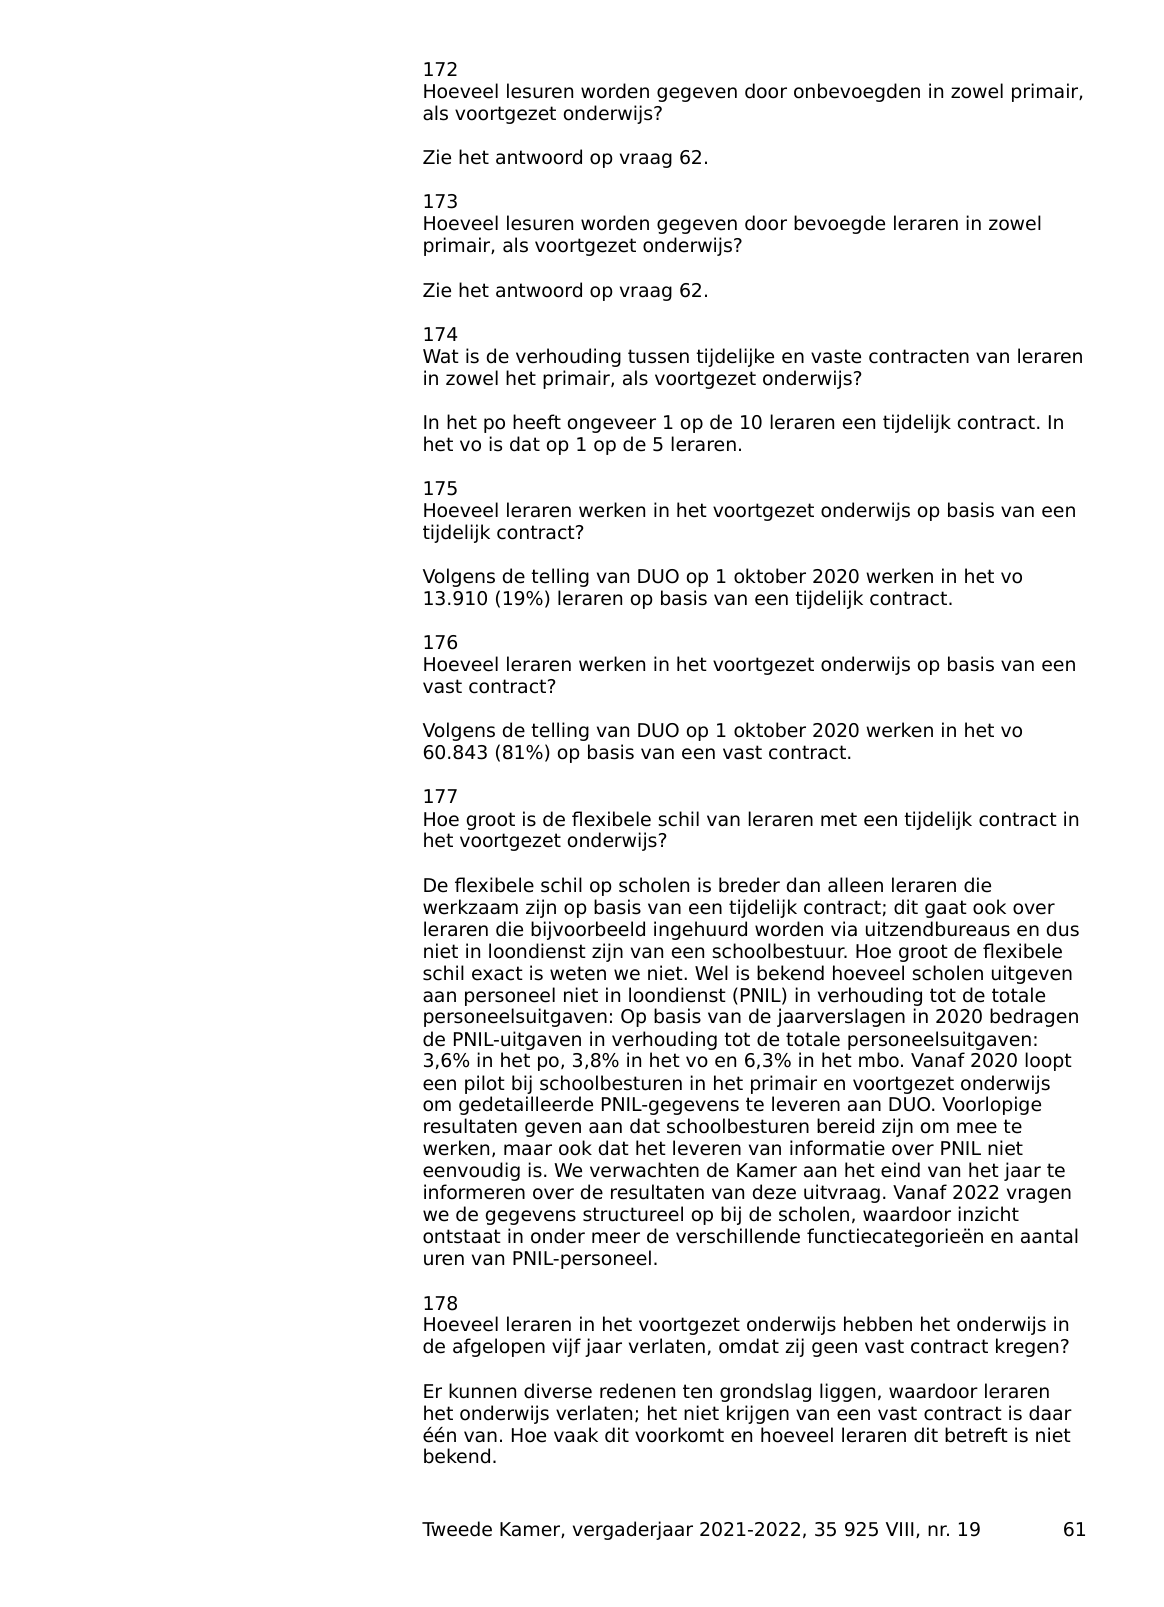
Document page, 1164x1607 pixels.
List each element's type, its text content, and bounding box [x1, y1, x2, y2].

text 175 [422, 478, 1087, 500]
text Er kunnen diverse redenen ten grondslag liggen, waardoor leraren het onderwijs verlaten; het niet krijgen van een vast contract is daar één van. Hoe vaak dit voorkomt en hoeveel leraren dit betreft is niet bekend. [422, 1381, 1087, 1468]
text De flexibele schil op scholen is breder dan alleen leraren die werkzaam zijn op basis van een tijdelijk contract; dit gaat ook over leraren die bijvoorbeeld ingehuurd worden via uitzendbureaus en dus niet in loondienst zijn van een schoolbestuur. Hoe groot de flexibele schil exact is weten we niet. Wel is bekend hoeveel scholen uitgeven aan personeel niet in loondienst (PNIL) in verhouding tot de totale personeelsuitgaven: Op basis van de jaarverslagen in 2020 bedragen de PNIL-uitgaven in verhouding tot de totale personeelsuitgaven: 3,6% in het po, 3,8% in het vo en 6,3% in het mbo. Vanaf 2020 loopt een pilot bij schoolbesturen in het primair en voortgezet onderwijs om gedetailleerde PNIL-gegevens te leveren aan DUO. Voorlopige resultaten geven aan dat schoolbesturen bereid zijn om mee te werken, maar ook dat het leveren van informatie over PNIL niet eenvoudig is. We verwachten de Kamer aan het eind van het jaar te informeren over de resultaten van deze uitvraag. Vanaf 2022 vragen we de gegevens structureel op bij de scholen, waardoor inzicht ontstaat in onder meer de verschillende functiecategorieën en aantal uren van PNIL-personeel. [422, 874, 1087, 1270]
text Hoeveel lesuren worden gegeven door onbevoegden in zowel primair, als voortgezet onderwijs? [422, 81, 1087, 125]
text Hoe groot is de flexibele schil van leraren met een tijdelijk contract in het voortgezet onderwijs? [422, 808, 1087, 852]
text 177 [422, 786, 1087, 808]
text Hoeveel leraren in het voortgezet onderwijs hebben het onderwijs in de afgelopen vijf jaar verlaten, omdat zij geen vast contract kregen? [422, 1314, 1087, 1358]
text Wat is de verhouding tussen tijdelijke en vaste contracten van leraren in zowel het primair, als voortgezet onderwijs? [422, 346, 1087, 389]
text Hoeveel leraren werken in het voortgezet onderwijs op basis van een vast contract? [422, 654, 1087, 698]
text 174 [422, 324, 1087, 346]
text Volgens de telling van DUO op 1 oktober 2020 werken in het vo 13.910 (19%) leraren op basis van een tijdelijk contract. [422, 566, 1087, 610]
text Volgens de telling van DUO op 1 oktober 2020 werken in het vo 60.843 (81%) op basis van een vast contract. [422, 720, 1087, 764]
text Hoeveel lesuren worden gegeven door bevoegde leraren in zowel primair, als voortgezet onderwijs? [422, 213, 1087, 257]
text 176 [422, 632, 1087, 654]
text Hoeveel leraren werken in het voortgezet onderwijs op basis van een tijdelijk contract? [422, 500, 1087, 544]
text 178 [422, 1292, 1087, 1314]
text 173 [422, 191, 1087, 213]
text 172 [422, 59, 1087, 81]
text Zie het antwoord op vraag 62. [422, 279, 1087, 301]
text Zie het antwoord op vraag 62. [422, 147, 1087, 169]
text In het po heeft ongeveer 1 op de 10 leraren een tijdelijk contract. In het vo is dat op 1 op de 5 leraren. [422, 412, 1087, 456]
